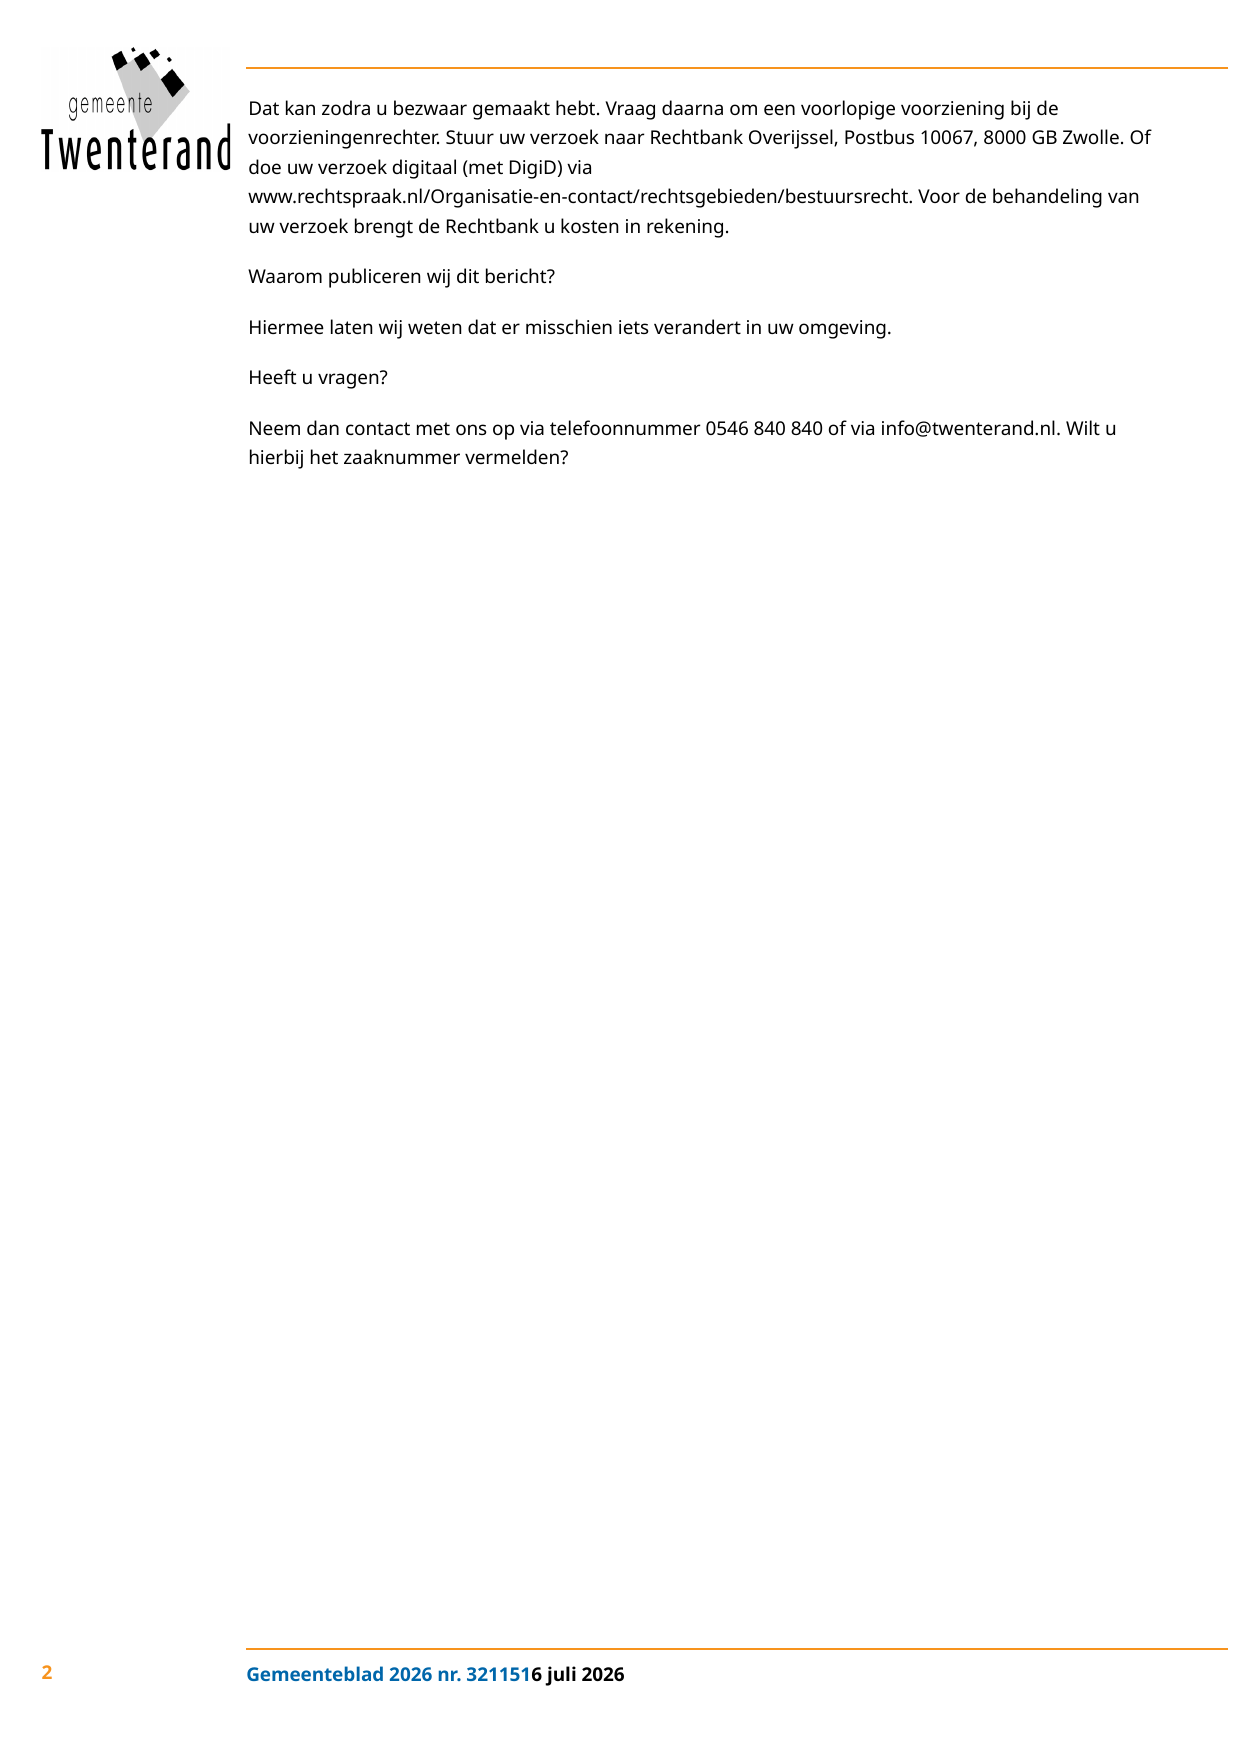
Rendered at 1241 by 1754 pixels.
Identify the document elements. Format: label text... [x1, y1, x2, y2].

text Hiermee laten wij weten dat er misschien iets verandert in uw omgeving. [248, 314, 1152, 340]
text Dat kan zodra u bezwaar gemaakt hebt. Vraag daarna om een voorlopige voorziening bij de voorzieningenrechter. Stuur uw verzoek naar Rechtbank Overijssel, Postbus 10067, 8000 GB Zwolle. Of doe uw verzoek digitaal (met DigiD) via www.rechtspraak.nl/Organisatie-en-contact/rechtsgebieden/bestuursrecht. Voor de behandeling van uw verzoek brengt de Rechtbank u kosten in rekening. [248, 95, 1152, 239]
text Neem dan contact met ons op via telefoonnummer 0546 840 840 of via info@twenterand.nl. Wilt u hierbij het zaaknummer vermelden? [248, 415, 1152, 470]
picture [41, 47, 231, 172]
text Heeft u vragen? [248, 364, 1152, 390]
text Waarom publiceren wij dit bericht? [248, 263, 1152, 289]
